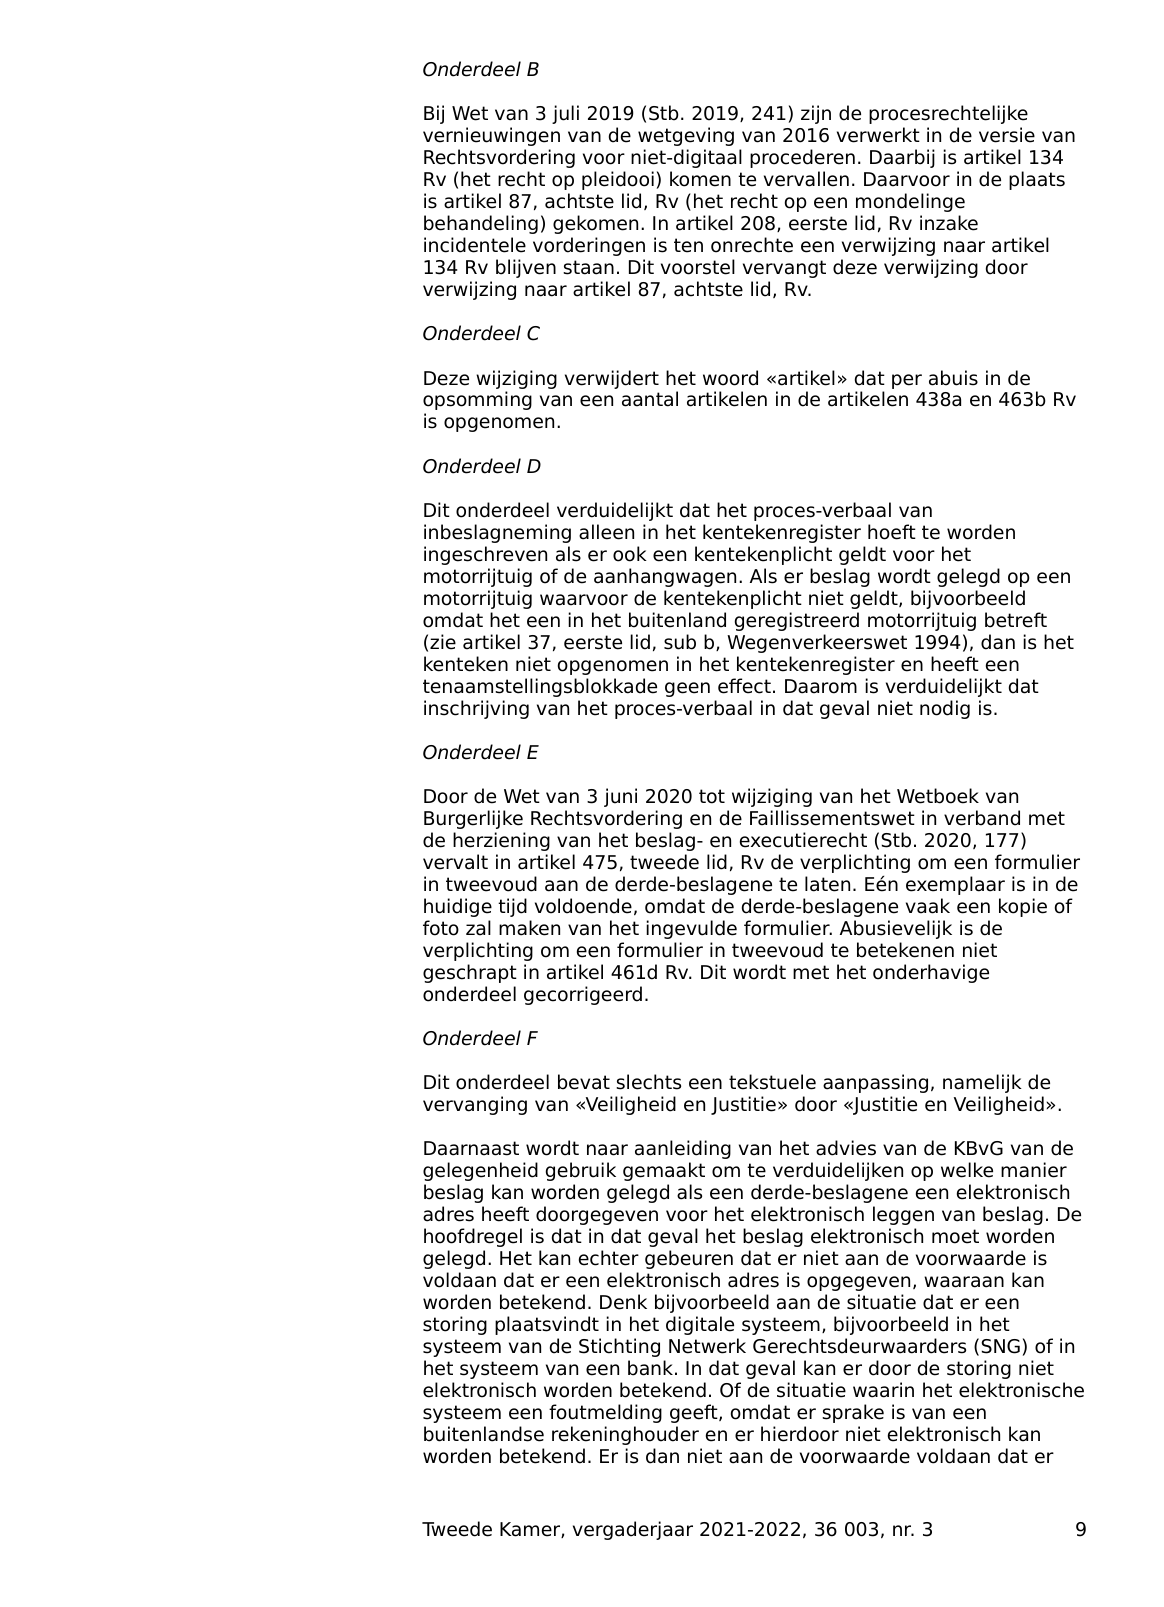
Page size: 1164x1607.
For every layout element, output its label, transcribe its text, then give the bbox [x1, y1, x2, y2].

text Daarnaast wordt naar aanleiding van het advies van de KBvG van de gelegenheid gebruik gemaakt om te verduidelijken op welke manier beslag kan worden gelegd als een derde-beslagene een elektronisch adres heeft doorgegeven voor het elektronisch leggen van beslag. De hoofdregel is dat in dat geval het beslag elektronisch moet worden gelegd. Het kan echter gebeuren dat er niet aan de voorwaarde is voldaan dat er een elektronisch adres is opgegeven, waaraan kan worden betekend. Denk bijvoorbeeld aan de situatie dat er een storing plaatsvindt in het digitale systeem, bijvoorbeeld in het systeem van de Stichting Netwerk Gerechtsdeurwaarders (SNG) of in het systeem van een bank. In dat geval kan er door de storing niet elektronisch worden betekend. Of de situatie waarin het elektronische systeem een foutmelding geeft, omdat er sprake is van een buitenlandse rekeninghouder en er hierdoor niet elektronisch kan worden betekend. Er is dan niet aan de voorwaarde voldaan dat er [422, 1138, 1087, 1468]
subtitle Onderdeel B [422, 59, 1087, 81]
text Deze wijziging verwijdert het woord «artikel» dat per abuis in de opsomming van een aantal artikelen in de artikelen 438a en 463b Rv is opgenomen. [422, 367, 1087, 433]
subtitle Onderdeel C [422, 323, 1087, 345]
text Bij Wet van 3 juli 2019 (Stb. 2019, 241) zijn de procesrechtelijke vernieuwingen van de wetgeving van 2016 verwerkt in de versie van Rechtsvordering voor niet-digitaal procederen. Daarbij is artikel 134 Rv (het recht op pleidooi) komen te vervallen. Daarvoor in de plaats is artikel 87, achtste lid, Rv (het recht op een mondelinge behandeling) gekomen. In artikel 208, eerste lid, Rv inzake incidentele vorderingen is ten onrechte een verwijzing naar artikel 134 Rv blijven staan. Dit voorstel vervangt deze verwijzing door verwijzing naar artikel 87, achtste lid, Rv. [422, 103, 1087, 301]
subtitle Onderdeel D [422, 456, 1087, 477]
text Door de Wet van 3 juni 2020 tot wijziging van het Wetboek van Burgerlijke Rechtsvordering en de Faillissementswet in verband met de herziening van het beslag- en executierecht (Stb. 2020, 177) vervalt in artikel 475, tweede lid, Rv de verplichting om een formulier in tweevoud aan de derde-beslagene te laten. Eén exemplaar is in de huidige tijd voldoende, omdat de derde-beslagene vaak een kopie of foto zal maken van het ingevulde formulier. Abusievelijk is de verplichting om een formulier in tweevoud te betekenen niet geschrapt in artikel 461d Rv. Dit wordt met het onderhavige onderdeel gecorrigeerd. [422, 786, 1087, 1006]
subtitle Onderdeel F [422, 1028, 1087, 1050]
text Dit onderdeel bevat slechts een tekstuele aanpassing, namelijk de vervanging van «Veiligheid en Justitie» door «Justitie en Veiligheid». [422, 1072, 1087, 1116]
subtitle Onderdeel E [422, 742, 1087, 764]
text Dit onderdeel verduidelijkt dat het proces-verbaal van inbeslagneming alleen in het kentekenregister hoeft te worden ingeschreven als er ook een kentekenplicht geldt voor het motorrijtuig of de aanhangwagen. Als er beslag wordt gelegd op een motorrijtuig waarvoor de kentekenplicht niet geldt, bijvoorbeeld omdat het een in het buitenland geregistreerd motorrijtuig betreft (zie artikel 37, eerste lid, sub b, Wegenverkeerswet 1994), dan is het kenteken niet opgenomen in het kentekenregister en heeft een tenaamstellingsblokkade geen effect. Daarom is verduidelijkt dat inschrijving van het proces-verbaal in dat geval niet nodig is. [422, 500, 1087, 719]
